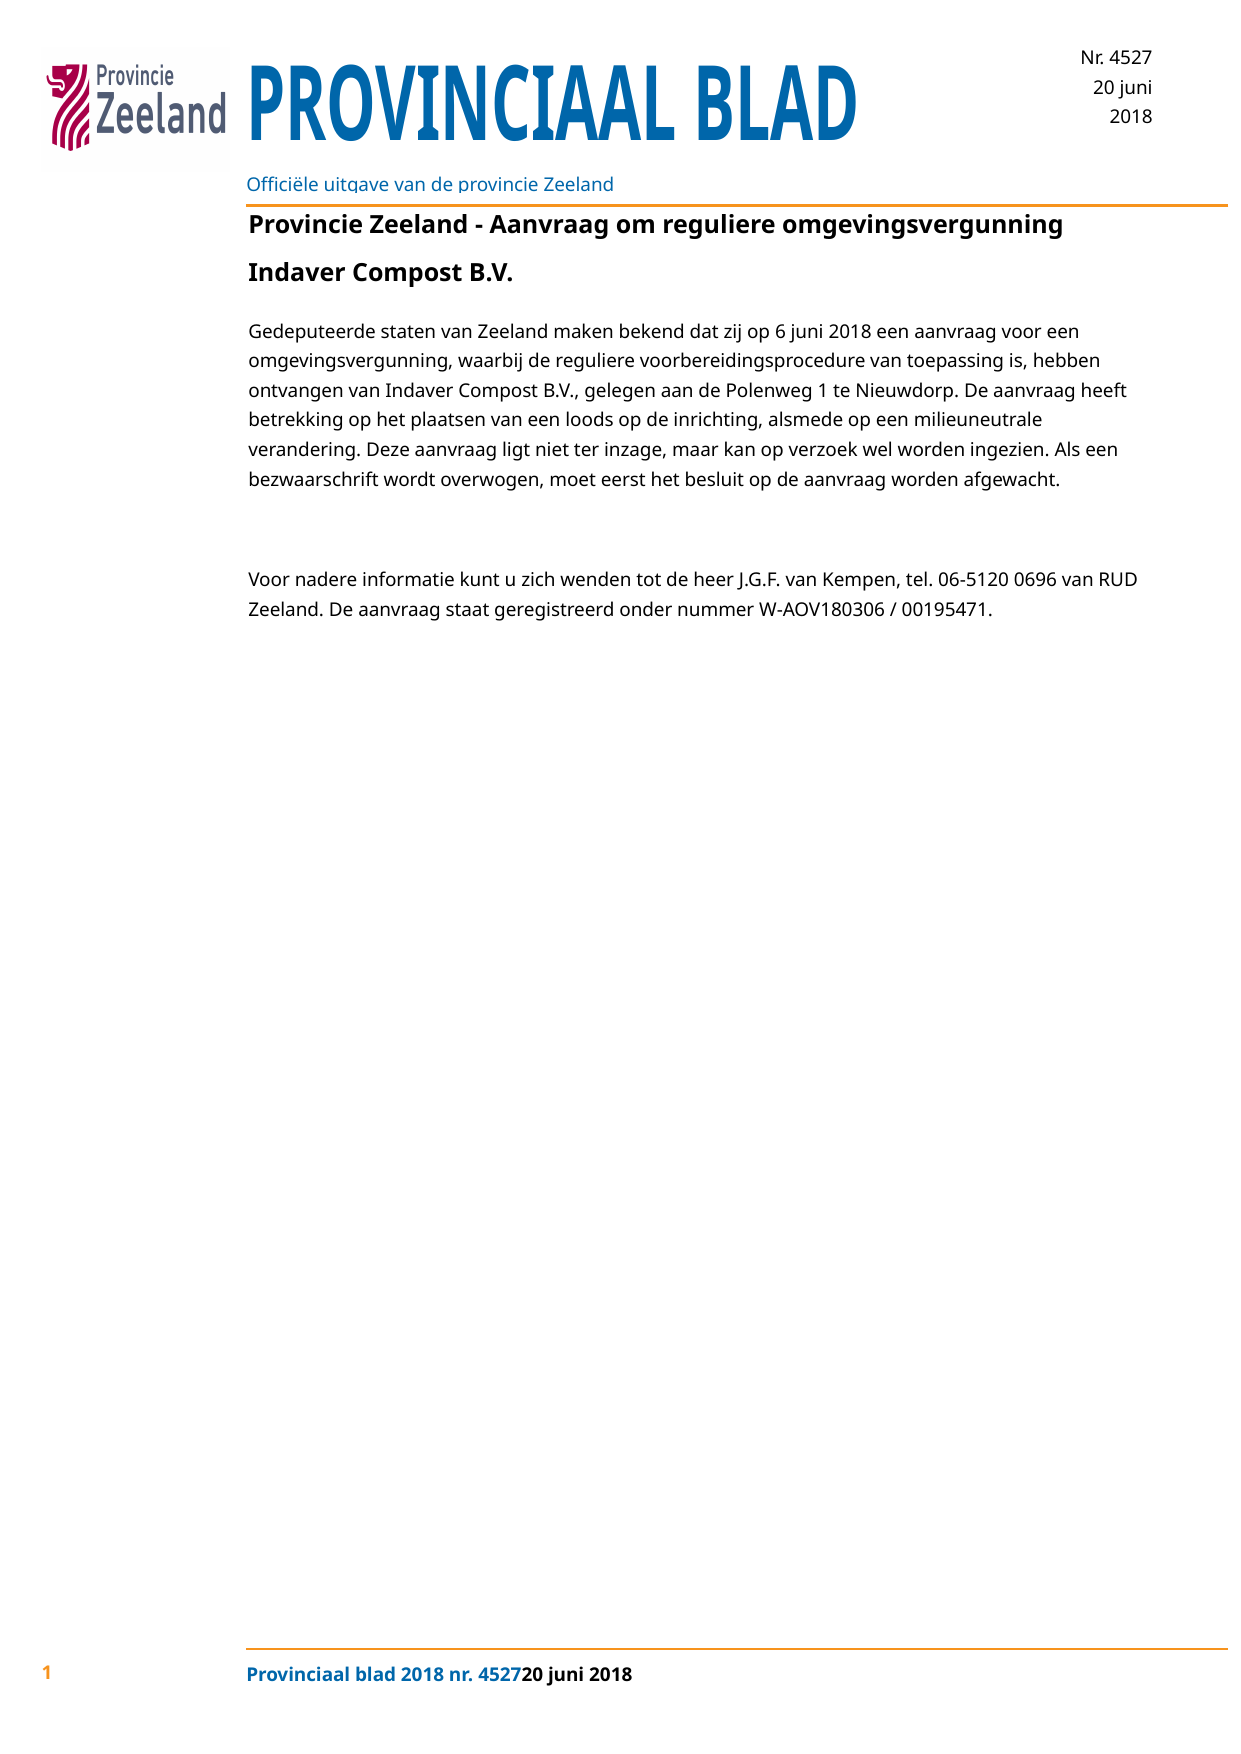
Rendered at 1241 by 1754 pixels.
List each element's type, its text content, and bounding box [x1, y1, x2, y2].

text Voor nadere informatie kunt u zich wenden tot de heer J.G.F. van Kempen, tel. 06-5120 0696 van RUD Zeeland. De aanvraag staat geregistreerd onder nummer W-AOV180306 / 00195471. [248, 567, 1152, 622]
text Gedeputeerde staten van Zeeland maken bekend dat zij op 6 juni 2018 een aanvraag voor een omgevingsvergunning, waarbij de reguliere voorbereidingsprocedure van toepassing is, hebben ontvangen van Indaver Compost B.V., gelegen aan de Polenweg 1 te Nieuwdorp. De aanvraag heeft betrekking op het plaatsen van een loods op de inrichting, alsmede op een milieuneutrale verandering. Deze aanvraag ligt niet ter inzage, maar kan op verzoek wel worden ingezien. Als een bezwaarschrift wordt overwogen, moet eerst het besluit op de aanvraag worden afgewacht. [248, 318, 1152, 492]
text Provincie Zeeland - Aanvraag om reguliere omgevingsvergunning Indaver Compost B.V. [248, 207, 1152, 288]
picture [41, 47, 231, 172]
